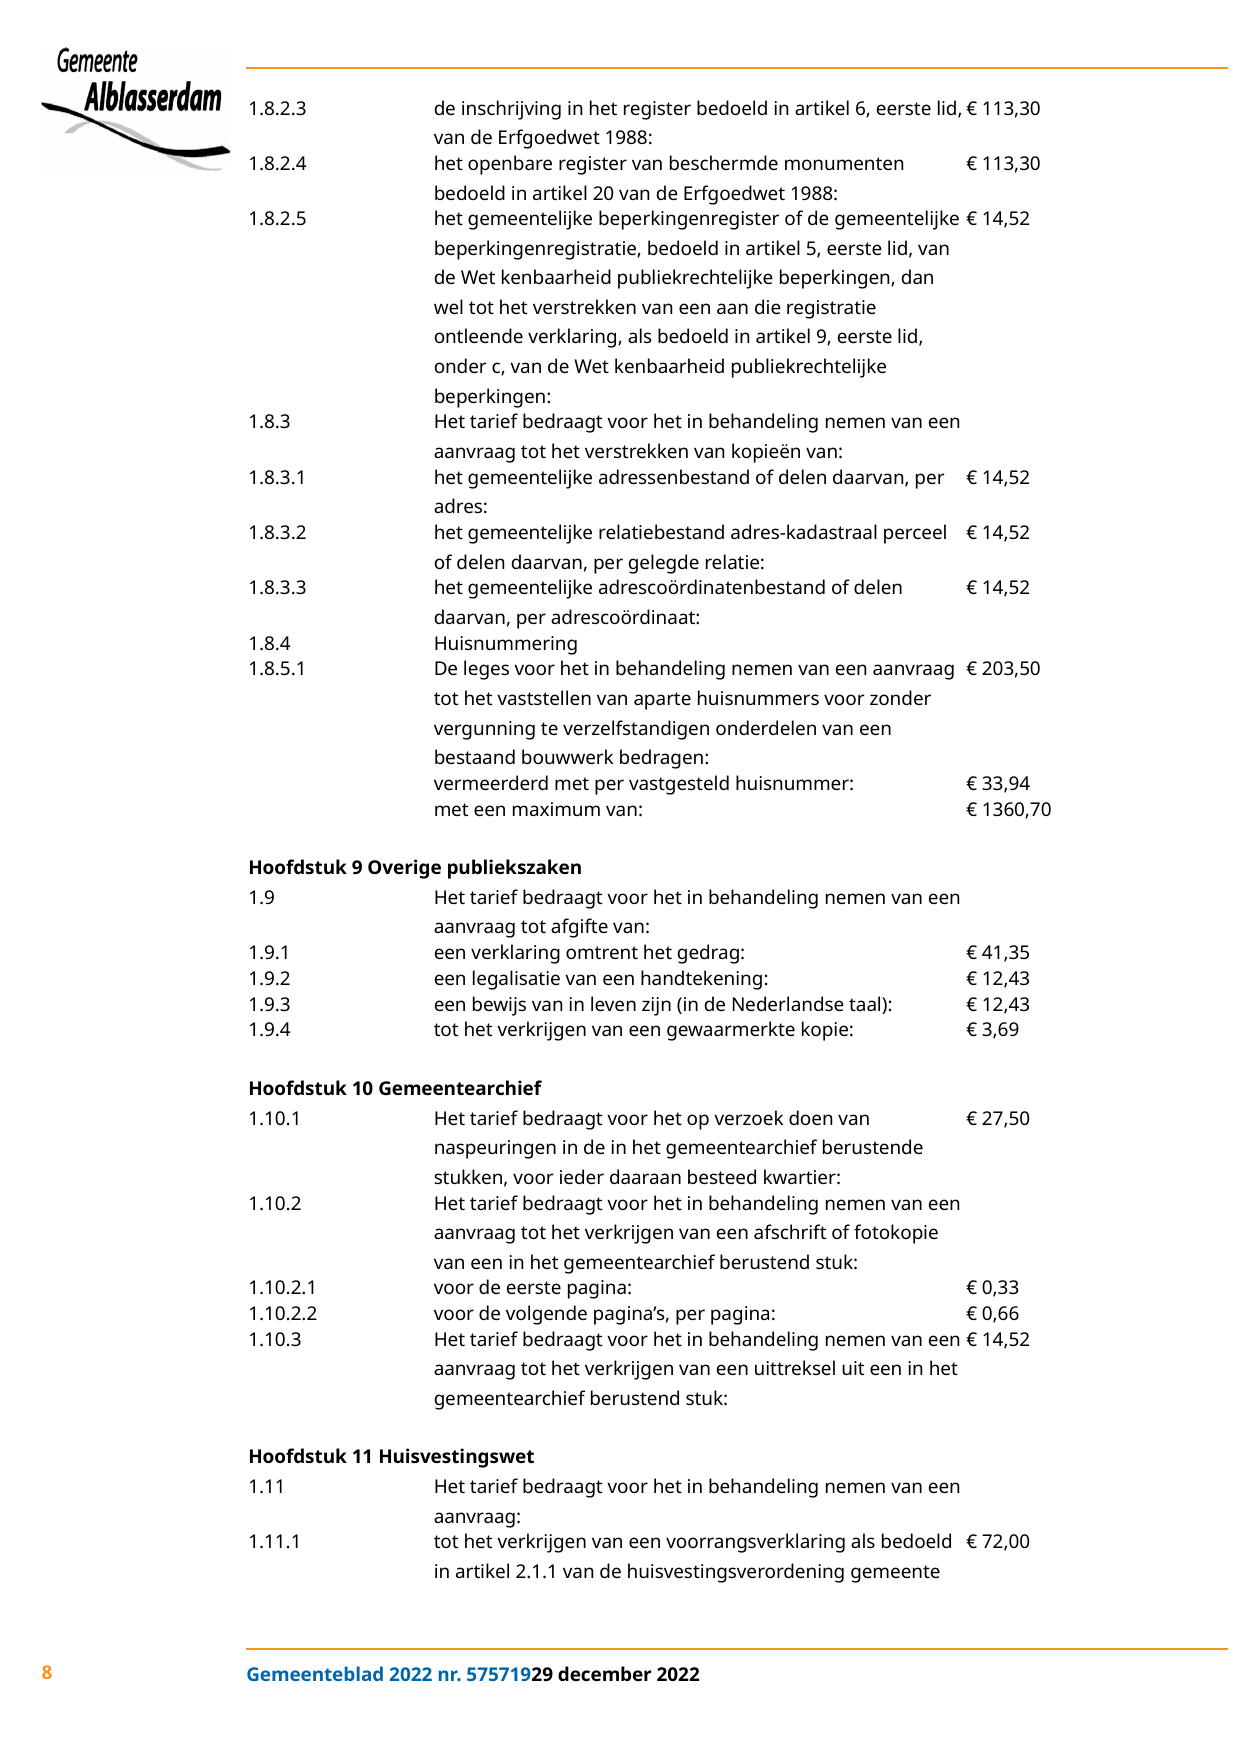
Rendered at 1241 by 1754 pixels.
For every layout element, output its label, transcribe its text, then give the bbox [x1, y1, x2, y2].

table_cell € 0,33 [966, 1275, 1152, 1300]
table_header Het tarief bedraagt voor het in behandeling nemen van een aanvraag: [434, 1474, 966, 1529]
table_cell 1.8.3.1 [248, 464, 433, 519]
table_cell € 14,52 [966, 519, 1152, 574]
table_cell een bewijs van in leven zijn (in de Nederlandse taal): [434, 991, 966, 1017]
table_cell een verklaring omtrent het gedrag: [434, 939, 966, 965]
table_cell [966, 409, 1152, 464]
table_cell 1.10.3 [248, 1326, 433, 1411]
table_cell € 14,52 [966, 1326, 1152, 1411]
table_cell de inschrijving in het register bedoeld in artikel 6, eerste lid, van de Erfgoedwet 1988: [434, 95, 966, 150]
table_cell 1.8.2.3 [248, 95, 433, 150]
table_cell 1.8.4 [248, 630, 433, 656]
table_cell Het tarief bedraagt voor het in behandeling nemen van een aanvraag tot het verstrekken van kopieën van: [434, 409, 966, 464]
table_cell tot het verkrijgen van een voorrangsverklaring als bedoeld in artikel 2.1.1 van de huisvestingsverordening gemeente [434, 1529, 966, 1584]
table_cell 1.9.4 [248, 1017, 433, 1042]
table_cell met een maximum van: [434, 796, 966, 822]
table_cell 1.11.1 [248, 1529, 433, 1584]
table_cell 1.10.2.1 [248, 1275, 433, 1300]
table_cell 1.10.2.2 [248, 1300, 433, 1326]
table_cell voor de volgende pagina’s, per pagina: [434, 1300, 966, 1326]
table_cell vermeerderd met per vastgesteld huisnummer: [434, 770, 966, 796]
table_cell € 3,69 [966, 1017, 1152, 1042]
table_cell het gemeentelijke relatiebestand adres-kadastraal perceel of delen daarvan, per gelegde relatie: [434, 519, 966, 574]
table_cell 1.8.3 [248, 409, 433, 464]
table_header € 27,50 [966, 1105, 1152, 1190]
table_cell 1.8.3.2 [248, 519, 433, 574]
table_cell € 14,52 [966, 575, 1152, 630]
table_cell € 0,66 [966, 1300, 1152, 1326]
table_cell € 113,30 [966, 95, 1152, 150]
table_cell Het tarief bedraagt voor het in behandeling nemen van een aanvraag tot het verkrijgen van een afschrift of fotokopie van een in het gemeentearchief berustend stuk: [434, 1190, 966, 1274]
table_cell 1.8.3.3 [248, 575, 433, 630]
table_header 1.9 [248, 884, 433, 939]
table_cell 1.8.5.1 [248, 656, 433, 770]
table_cell 1.9.3 [248, 991, 433, 1017]
text Hoofdstuk 10 Gemeentearchief [248, 1075, 1152, 1101]
table_header 1.10.1 [248, 1105, 433, 1190]
table_cell € 14,52 [966, 205, 1152, 409]
table_cell € 33,94 [966, 770, 1152, 796]
table_cell 1.10.2 [248, 1190, 433, 1274]
table_cell € 41,35 [966, 939, 1152, 965]
table_cell 1.8.2.4 [248, 150, 433, 205]
table_cell voor de eerste pagina: [434, 1275, 966, 1300]
text Hoofdstuk 11 Huisvestingswet [248, 1444, 1152, 1469]
table_cell een legalisatie van een handtekening: [434, 965, 966, 991]
picture [41, 47, 231, 172]
table_cell € 72,00 [966, 1529, 1152, 1584]
table_cell € 1360,70 [966, 796, 1152, 822]
table_cell [966, 1190, 1152, 1274]
table_cell 1.9.1 [248, 939, 433, 965]
table_cell tot het verkrijgen van een gewaarmerkte kopie: [434, 1017, 966, 1042]
table_header [966, 1474, 1152, 1529]
text Hoofdstuk 9 Overige publiekszaken [248, 854, 1152, 880]
table_cell € 203,50 [966, 656, 1152, 770]
table_cell [248, 796, 433, 822]
table_cell € 113,30 [966, 150, 1152, 205]
table_cell het gemeentelijke adressenbestand of delen daarvan, per adres: [434, 464, 966, 519]
table_cell € 12,43 [966, 965, 1152, 991]
table_cell Het tarief bedraagt voor het in behandeling nemen van een aanvraag tot het verkrijgen van een uittreksel uit een in het gemeentearchief berustend stuk: [434, 1326, 966, 1411]
table_cell [966, 630, 1152, 656]
table_cell het gemeentelijke beperkingenregister of de gemeentelijke beperkingenregistratie, bedoeld in artikel 5, eerste lid, van de Wet kenbaarheid publiekrechtelijke beperkingen, dan wel tot het verstrekken van een aan die registratie ontleende verklaring, als bedoeld in artikel 9, eerste lid, onder c, van de Wet kenbaarheid publiekrechtelijke beperkingen: [434, 205, 966, 409]
table_cell het openbare register van beschermde monumenten bedoeld in artikel 20 van de Erfgoedwet 1988: [434, 150, 966, 205]
table_cell Huisnummering [434, 630, 966, 656]
table_cell [248, 770, 433, 796]
table_cell € 14,52 [966, 464, 1152, 519]
table_cell De leges voor het in behandeling nemen van een aanvraag tot het vaststellen van aparte huisnummers voor zonder vergunning te verzelfstandigen onderdelen van een bestaand bouwwerk bedragen: [434, 656, 966, 770]
table_cell 1.9.2 [248, 965, 433, 991]
table_header Het tarief bedraagt voor het in behandeling nemen van een aanvraag tot afgifte van: [434, 884, 966, 939]
table_cell 1.8.2.5 [248, 205, 433, 409]
table_header Het tarief bedraagt voor het op verzoek doen van naspeuringen in de in het gemeentearchief berustende stukken, voor ieder daaraan besteed kwartier: [434, 1105, 966, 1190]
table_cell het gemeentelijke adrescoördinatenbestand of delen daarvan, per adrescoördinaat: [434, 575, 966, 630]
table_header [966, 884, 1152, 939]
table_header 1.11 [248, 1474, 433, 1529]
table_cell € 12,43 [966, 991, 1152, 1017]
